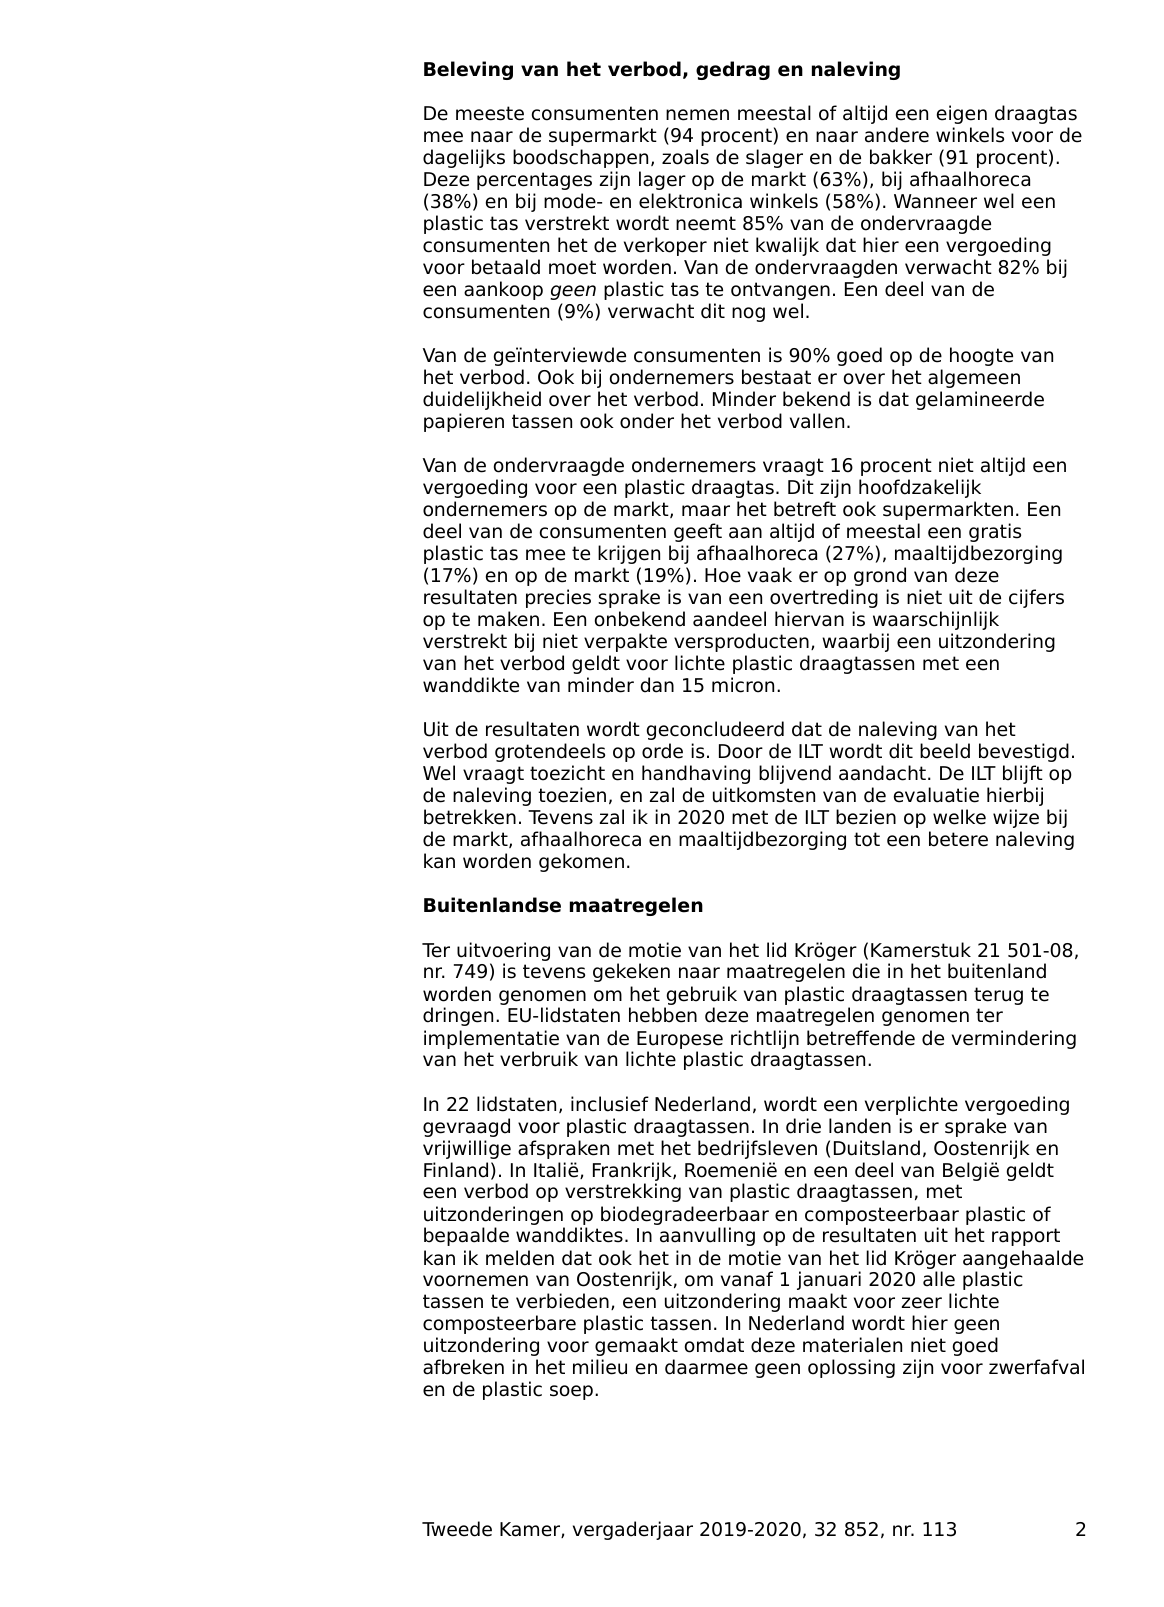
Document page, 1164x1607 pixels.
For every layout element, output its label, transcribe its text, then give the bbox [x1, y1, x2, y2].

text De meeste consumenten nemen meestal of altijd een eigen draagtas mee naar de supermarkt (94 procent) en naar andere winkels voor de dagelijks boodschappen, zoals de slager en de bakker (91 procent). Deze percentages zijn lager op de markt (63%), bij afhaalhoreca (38%) en bij mode- en elektronica winkels (58%). Wanneer wel een plastic tas verstrekt wordt neemt 85% van de ondervraagde consumenten het de verkoper niet kwalijk dat hier een vergoeding voor betaald moet worden. Van de ondervraagden verwacht 82% bij een aankoop geen plastic tas te ontvangen. Een deel van de consumenten (9%) verwacht dit nog wel. [422, 103, 1087, 323]
text Van de ondervraagde ondernemers vraagt 16 procent niet altijd een vergoeding voor een plastic draagtas. Dit zijn hoofdzakelijk ondernemers op de markt, maar het betreft ook supermarkten. Een deel van de consumenten geeft aan altijd of meestal een gratis plastic tas mee te krijgen bij afhaalhoreca (27%), maaltijdbezorging (17%) en op de markt (19%). Hoe vaak er op grond van deze resultaten precies sprake is van een overtreding is niet uit de cijfers op te maken. Een onbekend aandeel hiervan is waarschijnlijk verstrekt bij niet verpakte versproducten, waarbij een uitzondering van het verbod geldt voor lichte plastic draagtassen met een wanddikte van minder dan 15 micron. [422, 455, 1087, 697]
text Uit de resultaten wordt geconcludeerd dat de naleving van het verbod grotendeels op orde is. Door de ILT wordt dit beeld bevestigd. Wel vraagt toezicht en handhaving blijvend aandacht. De ILT blijft op de naleving toezien, en zal de uitkomsten van de evaluatie hierbij betrekken. Tevens zal ik in 2020 met de ILT bezien op welke wijze bij de markt, afhaalhoreca en maaltijdbezorging tot een betere naleving kan worden gekomen. [422, 719, 1087, 873]
text In 22 lidstaten, inclusief Nederland, wordt een verplichte vergoeding gevraagd voor plastic draagtassen. In drie landen is er sprake van vrijwillige afspraken met het bedrijfsleven (Duitsland, Oostenrijk en Finland). In Italië, Frankrijk, Roemenië en een deel van België geldt een verbod op verstrekking van plastic draagtassen, met uitzonderingen op biodegradeerbaar en composteerbaar plastic of bepaalde wanddiktes. In aanvulling op de resultaten uit het rapport kan ik melden dat ook het in de motie van het lid Kröger aangehaalde voornemen van Oostenrijk, om vanaf 1 januari 2020 alle plastic tassen te verbieden, een uitzondering maakt voor zeer lichte composteerbare plastic tassen. In Nederland wordt hier geen uitzondering voor gemaakt omdat deze materialen niet goed afbreken in het milieu en daarmee geen oplossing zijn voor zwerfafval en de plastic soep. [422, 1093, 1087, 1401]
subtitle Beleving van het verbod, gedrag en naleving [422, 59, 1087, 81]
text Ter uitvoering van de motie van het lid Kröger (Kamerstuk 21 501-08, nr. 749) is tevens gekeken naar maatregelen die in het buitenland worden genomen om het gebruik van plastic draagtassen terug te dringen. EU-lidstaten hebben deze maatregelen genomen ter implementatie van de Europese richtlijn betreffende de vermindering van het verbruik van lichte plastic draagtassen. [422, 939, 1087, 1071]
subtitle Buitenlandse maatregelen [422, 895, 1087, 917]
text Van de geïnterviewde consumenten is 90% goed op de hoogte van het verbod. Ook bij ondernemers bestaat er over het algemeen duidelijkheid over het verbod. Minder bekend is dat gelamineerde papieren tassen ook onder het verbod vallen. [422, 345, 1087, 433]
